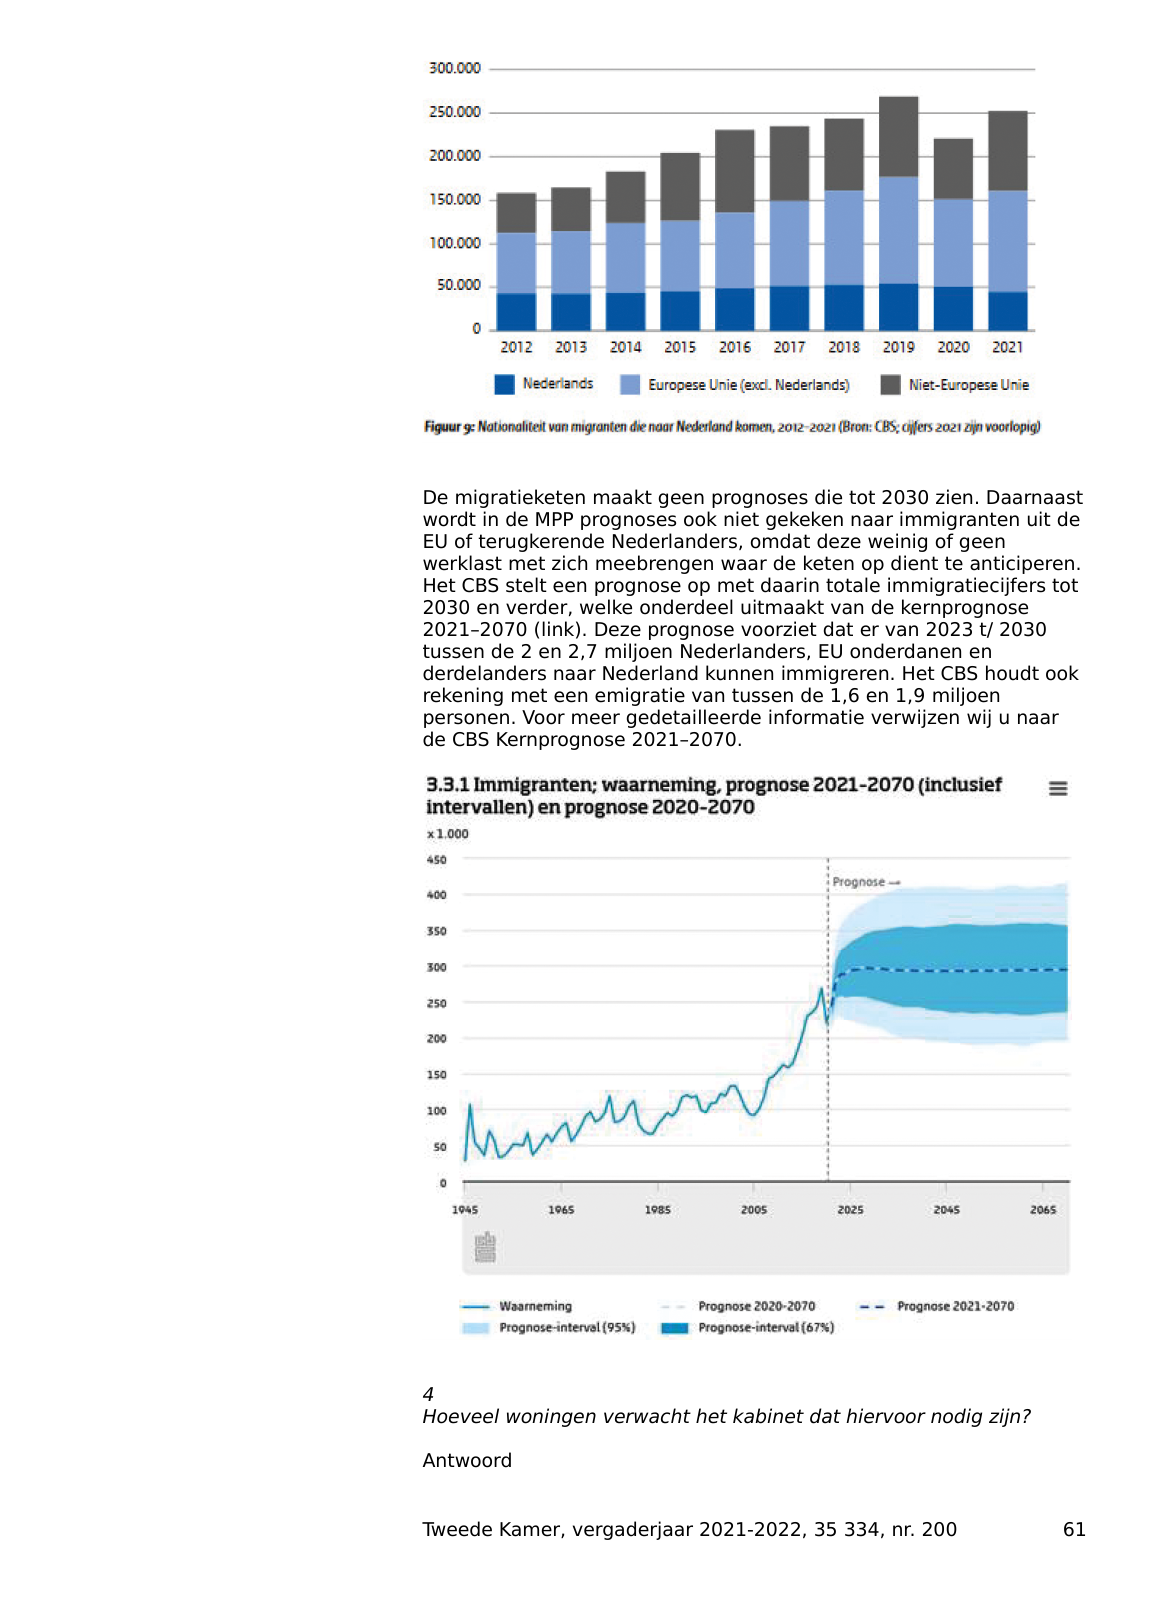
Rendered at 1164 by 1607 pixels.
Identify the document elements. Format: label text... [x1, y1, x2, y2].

text Antwoord [422, 1450, 1087, 1472]
text 4 [422, 1384, 1087, 1406]
picture [422, 59, 1043, 443]
picture [422, 773, 1072, 1340]
text Hoeveel woningen verwacht het kabinet dat hiervoor nodig zijn? [422, 1406, 1087, 1428]
text De migratieketen maakt geen prognoses die tot 2030 zien. Daarnaast wordt in de MPP prognoses ook niet gekeken naar immigranten uit de EU of terugkerende Nederlanders, omdat deze weinig of geen werklast met zich meebrengen waar de keten op dient te anticiperen. Het CBS stelt een prognose op met daarin totale immigratiecijfers tot 2030 en verder, welke onderdeel uitmaakt van de kernprognose 2021–2070 (link). Deze prognose voorziet dat er van 2023 t/ 2030 tussen de 2 en 2,7 miljoen Nederlanders, EU onderdanen en derdelanders naar Nederland kunnen immigreren. Het CBS houdt ook rekening met een emigratie van tussen de 1,6 en 1,9 miljoen personen. Voor meer gedetailleerde informatie verwijzen wij u naar de CBS Kernprognose 2021–2070. [422, 487, 1087, 751]
